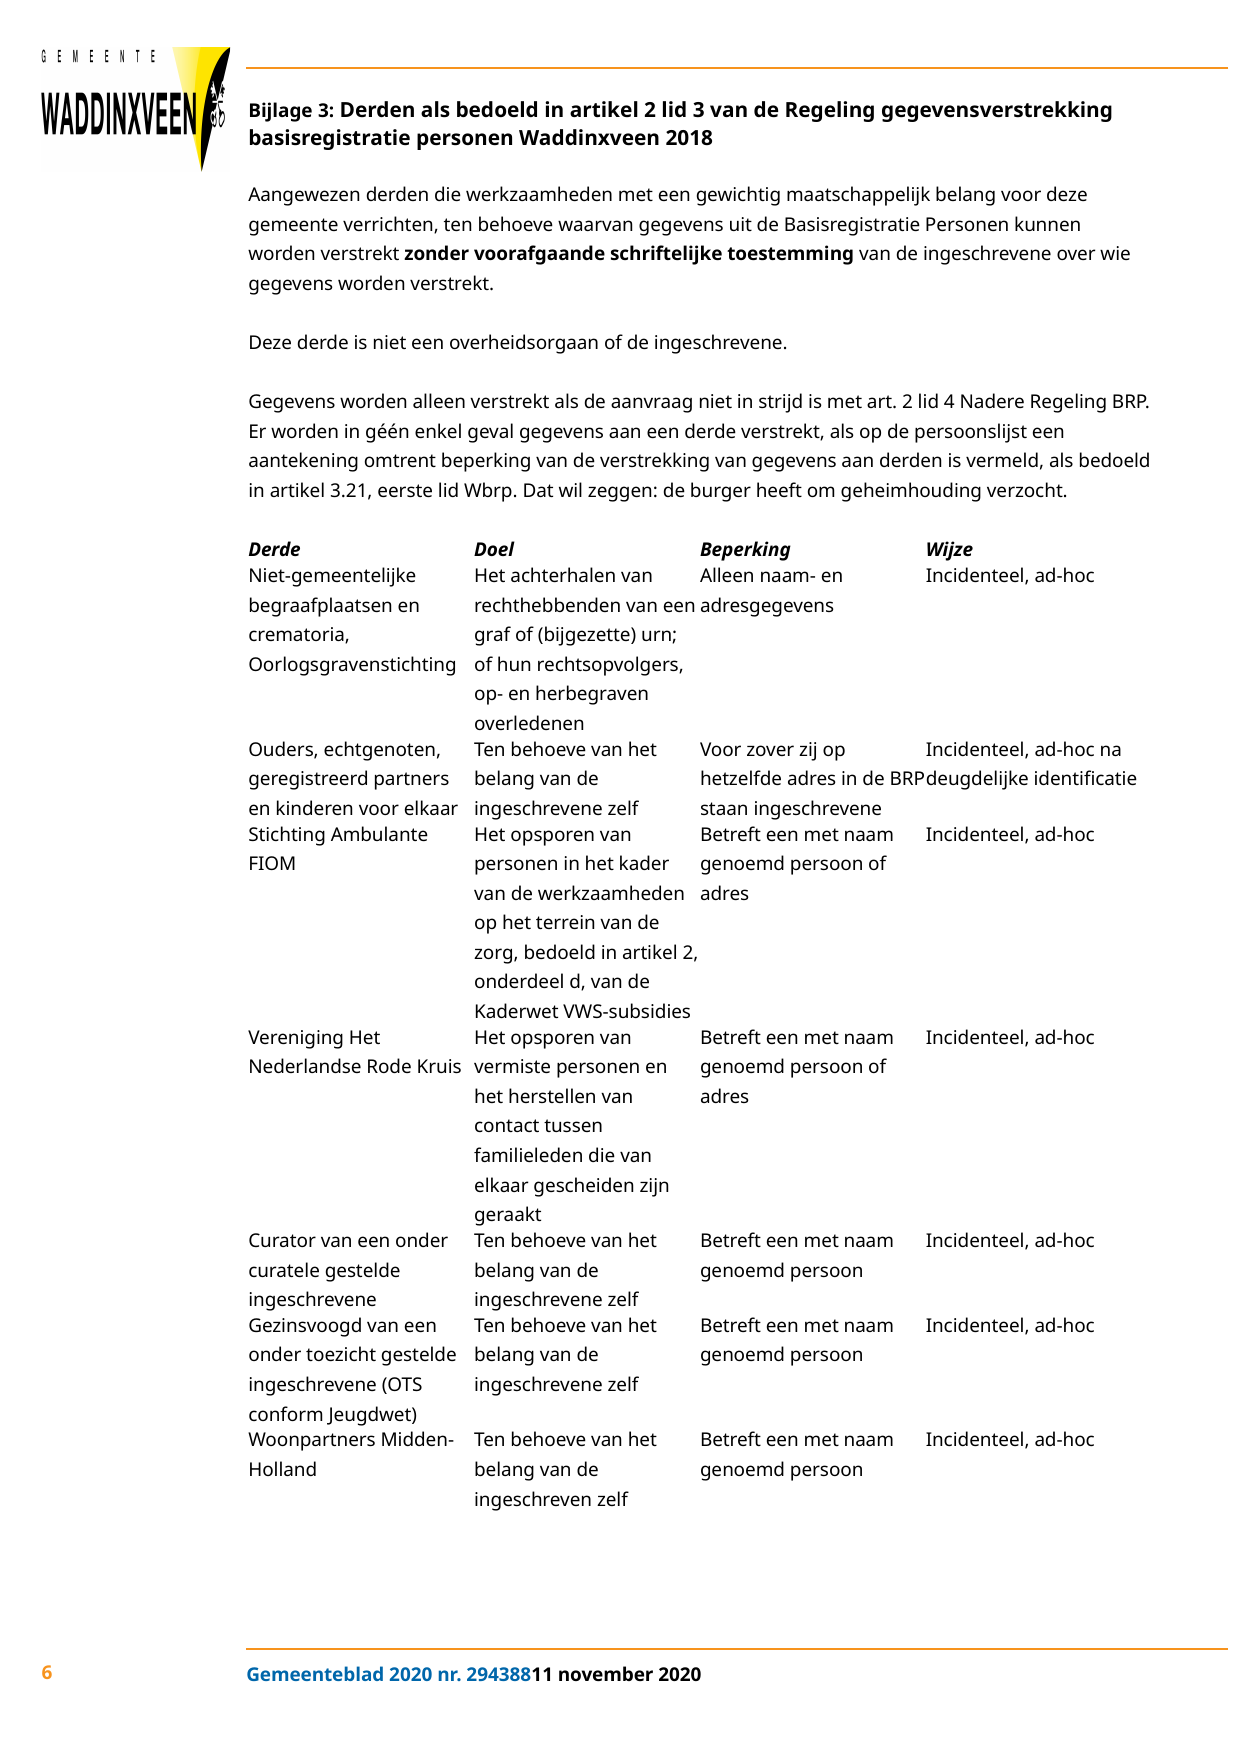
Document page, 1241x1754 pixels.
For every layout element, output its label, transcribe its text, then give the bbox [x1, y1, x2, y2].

table_cell Betreft een met naam genoemd persoon of adres [700, 1024, 926, 1227]
table_cell Alleen naam- en adresgegevens [700, 562, 926, 736]
table_cell Vereniging Het Nederlandse Rode Kruis [248, 1024, 474, 1227]
table_cell Ten behoeve van het belang van de ingeschreven zelf [474, 1427, 700, 1511]
table_cell Het achterhalen van rechthebbenden van een graf of (bijgezette) urn; of hun rechtsopvolgers, op- en herbegraven overledenen [474, 562, 700, 736]
table_cell Betreft een met naam genoemd persoon of adres [700, 821, 926, 1024]
text Deze derde is niet een overheidsorgaan of de ingeschrevene. [248, 329, 1152, 355]
table_header Wijze [926, 536, 1152, 562]
table_cell Het opsporen van personen in het kader van de werkzaamheden op het terrein van de zorg, bedoeld in artikel 2, onderdeel d, van de Kaderwet VWS-subsidies [474, 821, 700, 1024]
table_cell Het opsporen van vermiste personen en het herstellen van contact tussen familieleden die van elkaar gescheiden zijn geraakt [474, 1024, 700, 1227]
table_cell Incidenteel, ad-hoc [926, 821, 1152, 1024]
table_cell Incidenteel, ad-hoc [926, 1227, 1152, 1312]
table_cell Betreft een met naam genoemd persoon [700, 1427, 926, 1511]
table_cell Incidenteel, ad-hoc [926, 1427, 1152, 1511]
table_cell Incidenteel, ad-hoc na deugdelijke identificatie [926, 736, 1152, 821]
text Bijlage 3: Derden als bedoeld in artikel 2 lid 3 van de Regeling gegevensverstrekking basisregistratie personen Waddinxveen 2018 [248, 95, 1152, 152]
table_cell Stichting Ambulante FIOM [248, 821, 474, 1024]
table_cell Ten behoeve van het belang van de ingeschrevene zelf [474, 1312, 700, 1427]
table_cell Ten behoeve van het belang van de ingeschrevene zelf [474, 736, 700, 821]
text Aangewezen derden die werkzaamheden met een gewichtig maatschappelijk belang voor deze gemeente verrichten, ten behoeve waarvan gegevens uit de Basisregistratie Personen kunnen worden verstrekt zonder voorafgaande schriftelijke toestemming van de ingeschrevene over wie gegevens worden verstrekt. [248, 181, 1152, 296]
table_header Beperking [700, 536, 926, 562]
table_cell Betreft een met naam genoemd persoon [700, 1312, 926, 1427]
table_cell Incidenteel, ad-hoc [926, 1312, 1152, 1427]
table_cell Voor zover zij op hetzelfde adres in de BRP staan ingeschrevene [700, 736, 926, 821]
table_header Derde [248, 536, 474, 562]
table_cell Betreft een met naam genoemd persoon [700, 1227, 926, 1312]
text Gegevens worden alleen verstrekt als de aanvraag niet in strijd is met art. 2 lid 4 Nadere Regeling BRP. Er worden in géén enkel geval gegevens aan een derde verstrekt, als op de persoonslijst een aantekening omtrent beperking van de verstrekking van gegevens aan derden is vermeld, als bedoeld in artikel 3.21, eerste lid Wbrp. Dat wil zeggen: de burger heeft om geheimhouding verzocht. [248, 388, 1152, 503]
table_cell Curator van een onder curatele gestelde ingeschrevene [248, 1227, 474, 1312]
table_cell Ten behoeve van het belang van de ingeschrevene zelf [474, 1227, 700, 1312]
table_cell Incidenteel, ad-hoc [926, 1024, 1152, 1227]
picture [41, 47, 231, 172]
table_cell Niet-gemeentelijke begraafplaatsen en crematoria, Oorlogsgravenstichting [248, 562, 474, 736]
table_cell Ouders, echtgenoten, geregistreerd partners en kinderen voor elkaar [248, 736, 474, 821]
table_cell Incidenteel, ad-hoc [926, 562, 1152, 736]
table_cell Woonpartners Midden-Holland [248, 1427, 474, 1511]
table_cell Gezinsvoogd van een onder toezicht gestelde ingeschrevene (OTS conform Jeugdwet) [248, 1312, 474, 1427]
table_header Doel [474, 536, 700, 562]
